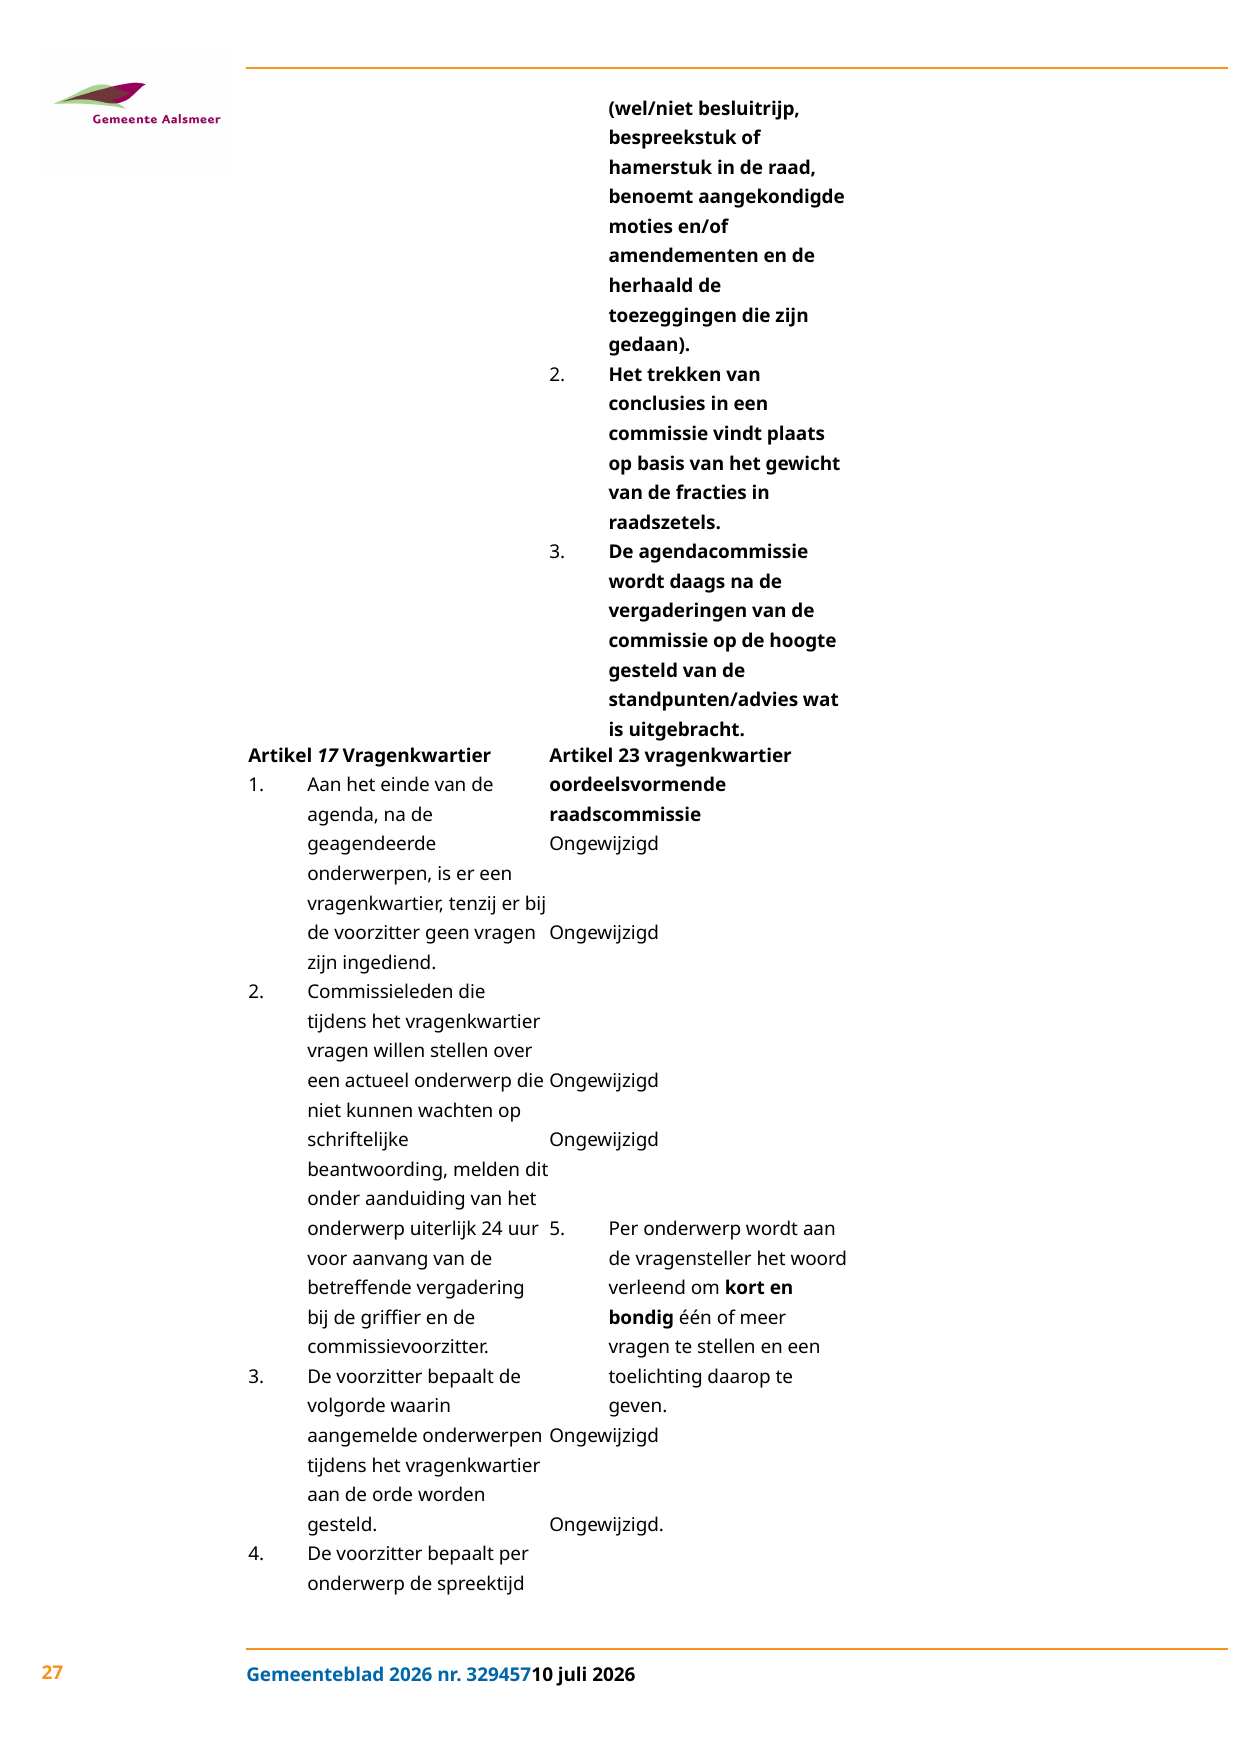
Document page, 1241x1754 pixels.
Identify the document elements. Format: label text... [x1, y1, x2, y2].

table_cell Artikel 23 vragenkwartier oordeelsvormende raadscommissie Ongewijzigd Ongewijzigd Ongewijzigd Ongewijzigd Per onderwerp wordt aan de vragensteller het woord verleend om kort en bondig één of meer vragen te stellen en een toelichting daarop te geven. Ongewijzigd Ongewijzigd. [549, 742, 850, 1596]
table_cell [248, 95, 549, 742]
table_cell [850, 95, 1152, 742]
table_cell Artikel 17 Vragenkwartier Aan het einde van de agenda, na de geagendeerde onderwerpen, is er een vragenkwartier, tenzij er bij de voorzitter geen vragen zijn ingediend. Commissieleden die tijdens het vragenkwartier vragen willen stellen over een actueel onderwerp die niet kunnen wachten op schriftelijke beantwoording, melden dit onder aanduiding van het onderwerp uiterlijk 24 uur voor aanvang van de betreffende vergadering bij de griffier en de commissievoorzitter. De voorzitter bepaalt de volgorde waarin aangemelde onderwerpen tijdens het vragenkwartier aan de orde worden gesteld. De voorzitter bepaalt per onderwerp de spreektijd [248, 742, 549, 1596]
picture [41, 47, 231, 172]
table_cell [850, 742, 1152, 1596]
table_cell (wel/niet besluitrijp, bespreekstuk of hamerstuk in de raad, benoemt aangekondigde moties en/of amendementen en de herhaald de toezeggingen die zijn gedaan). Het trekken van conclusies in een commissie vindt plaats op basis van het gewicht van de fracties in raadszetels. De agendacommissie wordt daags na de vergaderingen van de commissie op de hoogte gesteld van de standpunten/advies wat is uitgebracht. [549, 95, 850, 742]
